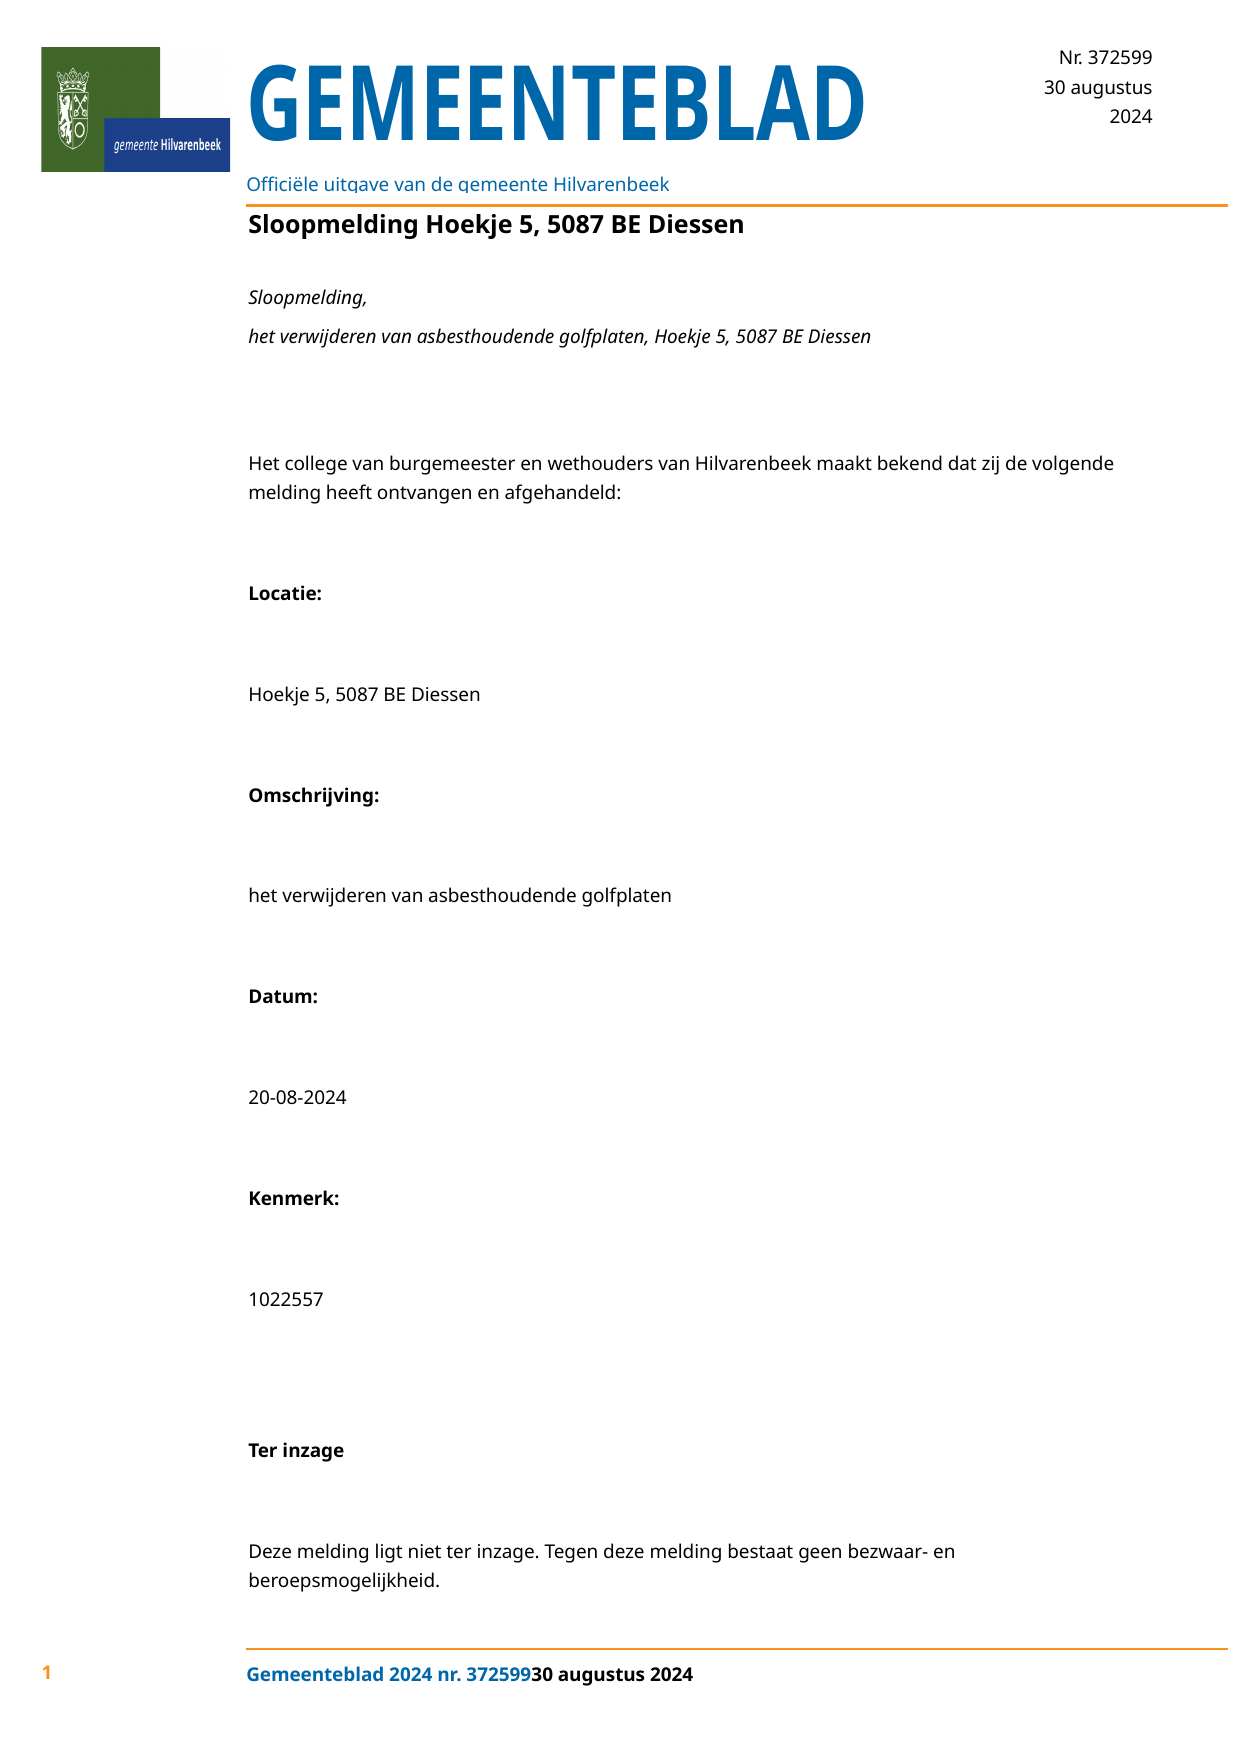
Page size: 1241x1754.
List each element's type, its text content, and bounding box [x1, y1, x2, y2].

text Hoekje 5, 5087 BE Diessen [248, 681, 1152, 707]
text 20-08-2024 [248, 1084, 1152, 1110]
text Het college van burgemeester en wethouders van Hilvarenbeek maakt bekend dat zij de volgende melding heeft ontvangen en afgehandeld: [248, 450, 1152, 505]
text Kenmerk: [248, 1185, 1152, 1211]
text Sloopmelding, [248, 284, 1152, 309]
text 1022557 [248, 1286, 1152, 1312]
picture [41, 47, 231, 172]
text Locatie: [248, 580, 1152, 606]
text Ter inzage [248, 1437, 1152, 1463]
text Sloopmelding Hoekje 5, 5087 BE Diessen [248, 207, 1152, 241]
text het verwijderen van asbesthoudende golfplaten [248, 883, 1152, 908]
text Datum: [248, 983, 1152, 1009]
text Omschrijving: [248, 782, 1152, 807]
text het verwijderen van asbesthoudende golfplaten, Hoekje 5, 5087 BE Diessen [248, 323, 1152, 349]
text Deze melding ligt niet ter inzage. Tegen deze melding bestaat geen bezwaar- en beroepsmogelijkheid. [248, 1538, 1152, 1593]
